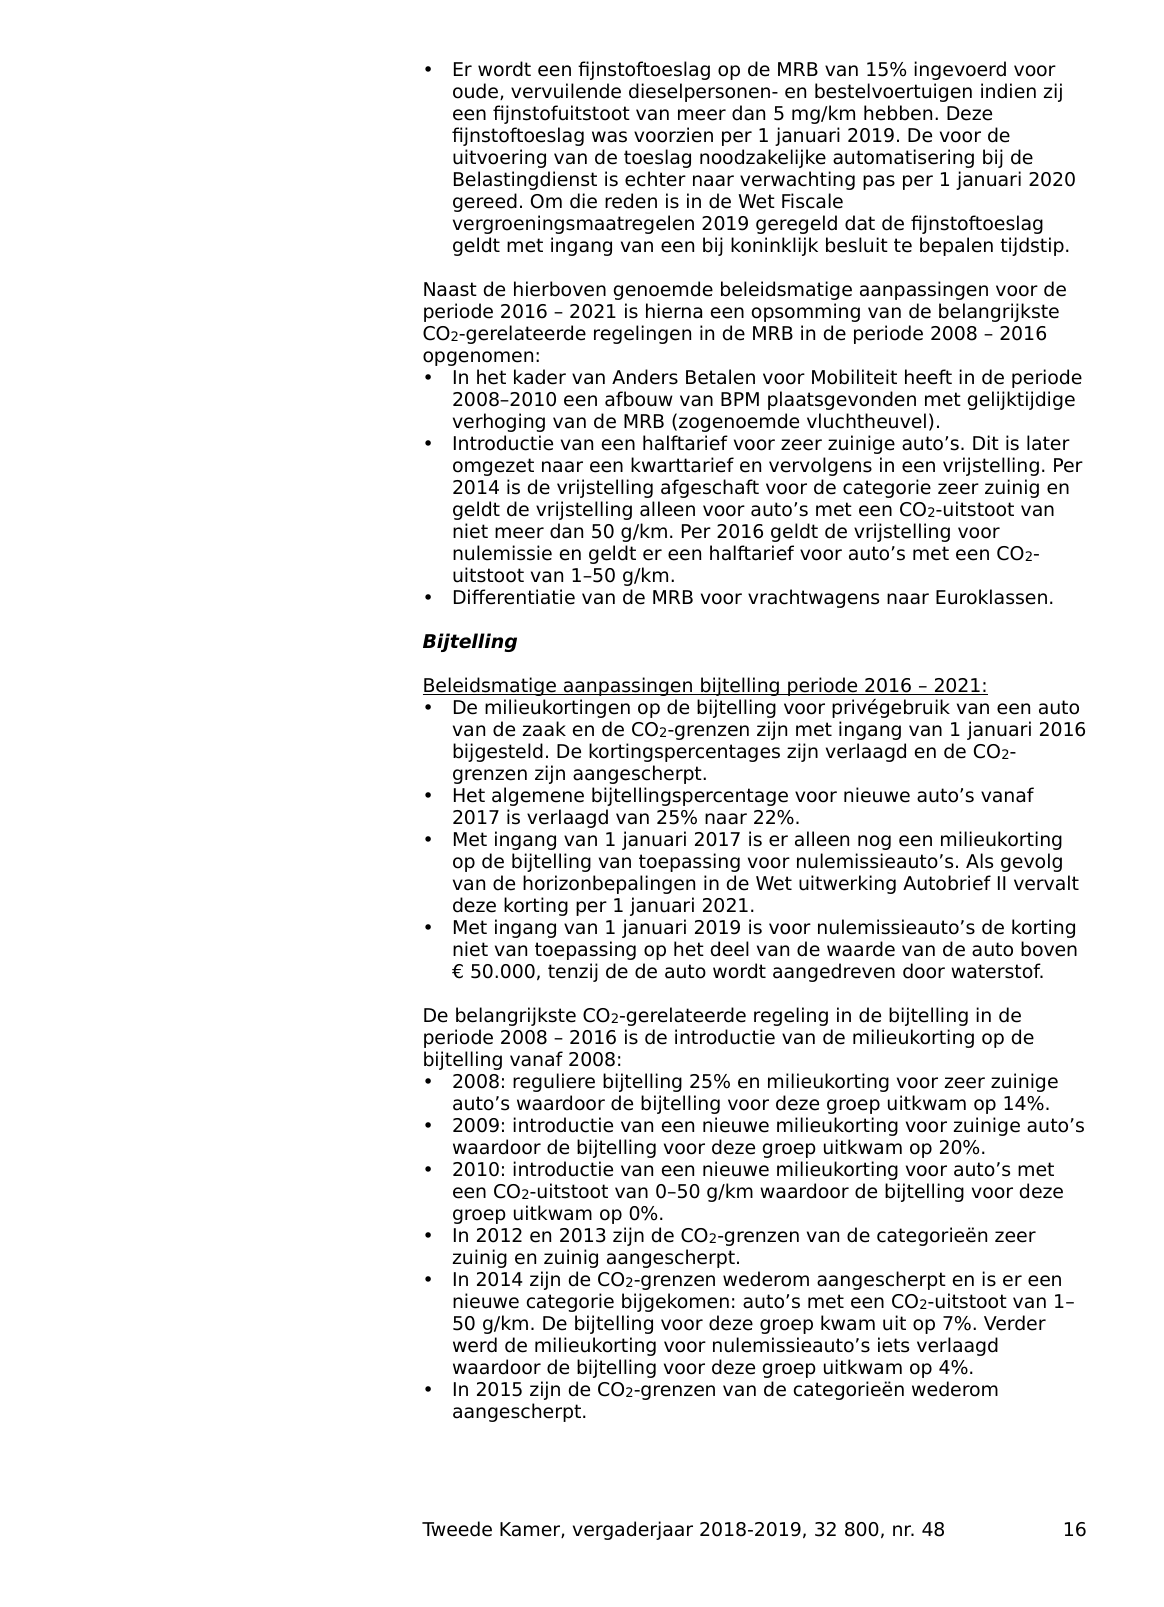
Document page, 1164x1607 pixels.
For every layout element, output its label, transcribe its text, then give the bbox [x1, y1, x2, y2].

text Beleidsmatige aanpassingen bijtelling periode 2016 – 2021: [422, 675, 1087, 697]
text • Er wordt een fijnstoftoeslag op de MRB van 15% ingevoerd voor oude, vervuilende dieselpersonen- en bestelvoertuigen indien zij een fijnstofuitstoot van meer dan 5 mg/km hebben. Deze fijnstoftoeslag was voorzien per 1 januari 2019. De voor de uitvoering van de toeslag noodzakelijke automatisering bij de Belastingdienst is echter naar verwachting pas per 1 januari 2020 gereed. Om die reden is in de Wet Fiscale vergroeningsmaatregelen 2019 geregeld dat de fijnstoftoeslag geldt met ingang van een bij koninklijk besluit te bepalen tijdstip. [422, 59, 1087, 257]
text • In 2014 zijn de CO2-grenzen wederom aangescherpt en is er een nieuwe categorie bijgekomen: auto’s met een CO2-uitstoot van 1–50 g/km. De bijtelling voor deze groep kwam uit op 7%. Verder werd de milieukorting voor nulemissieauto’s iets verlaagd waardoor de bijtelling voor deze groep uitkwam op 4%. [422, 1269, 1087, 1379]
text De belangrijkste CO2-gerelateerde regeling in de bijtelling in de periode 2008 – 2016 is de introductie van de milieukorting op de bijtelling vanaf 2008: [422, 1005, 1087, 1071]
text • 2009: introductie van een nieuwe milieukorting voor zuinige auto’s waardoor de bijtelling voor deze groep uitkwam op 20%. [422, 1115, 1087, 1159]
text • 2010: introductie van een nieuwe milieukorting voor auto’s met een CO2-uitstoot van 0–50 g/km waardoor de bijtelling voor deze groep uitkwam op 0%. [422, 1159, 1087, 1225]
text • 2008: reguliere bijtelling 25% en milieukorting voor zeer zuinige auto’s waardoor de bijtelling voor deze groep uitkwam op 14%. [422, 1071, 1087, 1115]
subtitle Bijtelling [422, 631, 1087, 653]
text • Differentiatie van de MRB voor vrachtwagens naar Euroklassen. [422, 587, 1087, 609]
text • In het kader van Anders Betalen voor Mobiliteit heeft in de periode 2008–2010 een afbouw van BPM plaatsgevonden met gelijktijdige verhoging van de MRB (zogenoemde vluchtheuvel). [422, 367, 1087, 433]
text • Introductie van een halftarief voor zeer zuinige auto’s. Dit is later omgezet naar een kwarttarief en vervolgens in een vrijstelling. Per 2014 is de vrijstelling afgeschaft voor de categorie zeer zuinig en geldt de vrijstelling alleen voor auto’s met een CO2-uitstoot van niet meer dan 50 g/km. Per 2016 geldt de vrijstelling voor nulemissie en geldt er een halftarief voor auto’s met een CO2-uitstoot van 1–50 g/km. [422, 433, 1087, 587]
text Naast de hierboven genoemde beleidsmatige aanpassingen voor de periode 2016 – 2021 is hierna een opsomming van de belangrijkste CO2-gerelateerde regelingen in de MRB in de periode 2008 – 2016 opgenomen: [422, 279, 1087, 367]
text • In 2015 zijn de CO2-grenzen van de categorieën wederom aangescherpt. [422, 1379, 1087, 1423]
text • Met ingang van 1 januari 2017 is er alleen nog een milieukorting op de bijtelling van toepassing voor nulemissieauto’s. Als gevolg van de horizonbepalingen in de Wet uitwerking Autobrief II vervalt deze korting per 1 januari 2021. [422, 829, 1087, 917]
text • In 2012 en 2013 zijn de CO2-grenzen van de categorieën zeer zuinig en zuinig aangescherpt. [422, 1225, 1087, 1269]
text • Met ingang van 1 januari 2019 is voor nulemissieauto’s de korting niet van toepassing op het deel van de waarde van de auto boven € 50.000, tenzij de de auto wordt aangedreven door waterstof. [422, 917, 1087, 983]
text • De milieukortingen op de bijtelling voor privégebruik van een auto van de zaak en de CO2-grenzen zijn met ingang van 1 januari 2016 bijgesteld. De kortingspercentages zijn verlaagd en de CO2-grenzen zijn aangescherpt. [422, 697, 1087, 785]
text • Het algemene bijtellingspercentage voor nieuwe auto’s vanaf 2017 is verlaagd van 25% naar 22%. [422, 785, 1087, 829]
